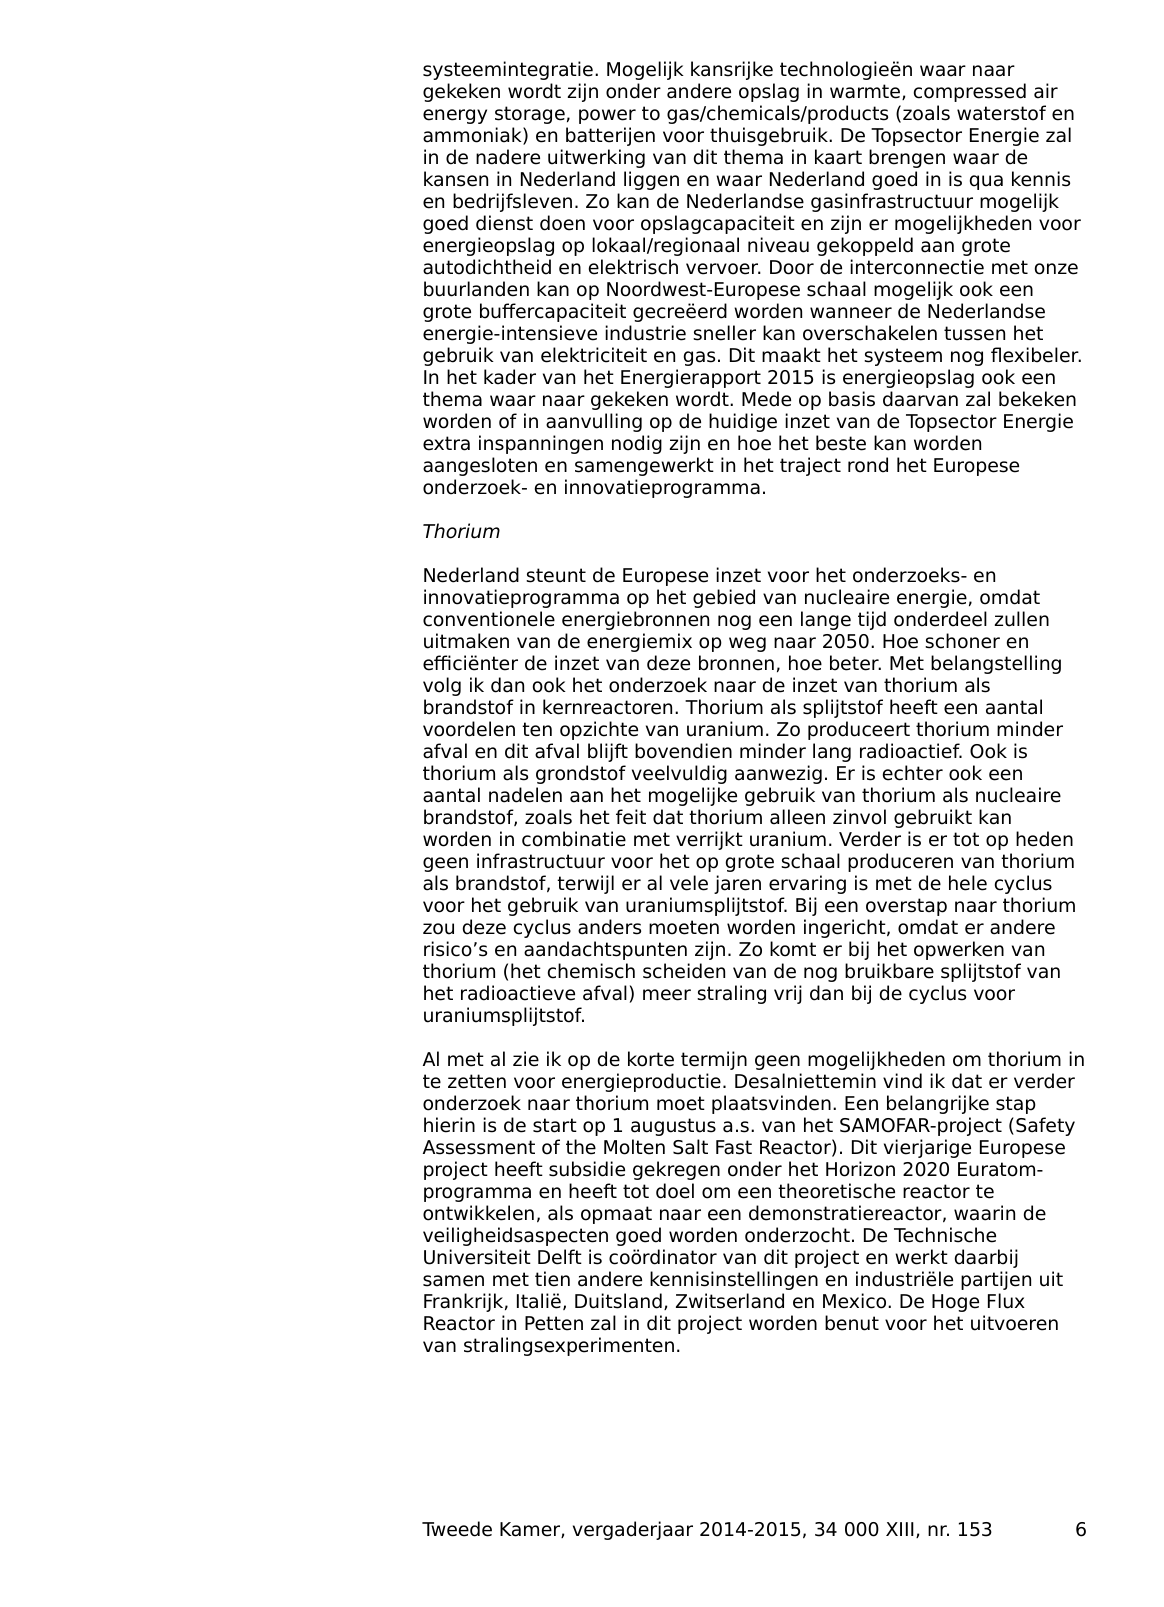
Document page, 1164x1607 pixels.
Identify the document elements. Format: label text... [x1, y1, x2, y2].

text Al met al zie ik op de korte termijn geen mogelijkheden om thorium in te zetten voor energieproductie. Desalniettemin vind ik dat er verder onderzoek naar thorium moet plaatsvinden. Een belangrijke stap hierin is de start op 1 augustus a.s. van het SAMOFAR-project (Safety Assessment of the Molten Salt Fast Reactor). Dit vierjarige Europese project heeft subsidie gekregen onder het Horizon 2020 Euratom-programma en heeft tot doel om een theoretische reactor te ontwikkelen, als opmaat naar een demonstratiereactor, waarin de veiligheidsaspecten goed worden onderzocht. De Technische Universiteit Delft is coördinator van dit project en werkt daarbij samen met tien andere kennisinstellingen en industriële partijen uit Frankrijk, Italië, Duitsland, Zwitserland en Mexico. De Hoge Flux Reactor in Petten zal in dit project worden benut voor het uitvoeren van stralingsexperimenten. [422, 1049, 1087, 1356]
text Nederland steunt de Europese inzet voor het onderzoeks- en innovatieprogramma op het gebied van nucleaire energie, omdat conventionele energiebronnen nog een lange tijd onderdeel zullen uitmaken van de energiemix op weg naar 2050. Hoe schoner en efficiënter de inzet van deze bronnen, hoe beter. Met belangstelling volg ik dan ook het onderzoek naar de inzet van thorium als brandstof in kernreactoren. Thorium als splijtstof heeft een aantal voordelen ten opzichte van uranium. Zo produceert thorium minder afval en dit afval blijft bovendien minder lang radioactief. Ook is thorium als grondstof veelvuldig aanwezig. Er is echter ook een aantal nadelen aan het mogelijke gebruik van thorium als nucleaire brandstof, zoals het feit dat thorium alleen zinvol gebruikt kan worden in combinatie met verrijkt uranium. Verder is er tot op heden geen infrastructuur voor het op grote schaal produceren van thorium als brandstof, terwijl er al vele jaren ervaring is met de hele cyclus voor het gebruik van uraniumsplijtstof. Bij een overstap naar thorium zou deze cyclus anders moeten worden ingericht, omdat er andere risico’s en aandachtspunten zijn. Zo komt er bij het opwerken van thorium (het chemisch scheiden van de nog bruikbare splijtstof van het radioactieve afval) meer straling vrij dan bij de cyclus voor uraniumsplijtstof. [422, 565, 1087, 1027]
text systeemintegratie. Mogelijk kansrijke technologieën waar naar gekeken wordt zijn onder andere opslag in warmte, compressed air energy storage, power to gas/chemicals/products (zoals waterstof en ammoniak) en batterijen voor thuisgebruik. De Topsector Energie zal in de nadere uitwerking van dit thema in kaart brengen waar de kansen in Nederland liggen en waar Nederland goed in is qua kennis en bedrijfsleven. Zo kan de Nederlandse gasinfrastructuur mogelijk goed dienst doen voor opslagcapaciteit en zijn er mogelijkheden voor energieopslag op lokaal/regionaal niveau gekoppeld aan grote autodichtheid en elektrisch vervoer. Door de interconnectie met onze buurlanden kan op Noordwest-Europese schaal mogelijk ook een grote buffercapaciteit gecreëerd worden wanneer de Nederlandse energie-intensieve industrie sneller kan overschakelen tussen het gebruik van elektriciteit en gas. Dit maakt het systeem nog flexibeler. In het kader van het Energierapport 2015 is energieopslag ook een thema waar naar gekeken wordt. Mede op basis daarvan zal bekeken worden of in aanvulling op de huidige inzet van de Topsector Energie extra inspanningen nodig zijn en hoe het beste kan worden aangesloten en samengewerkt in het traject rond het Europese onderzoek- en innovatieprogramma. [422, 59, 1087, 499]
subtitle Thorium [422, 521, 1087, 543]
